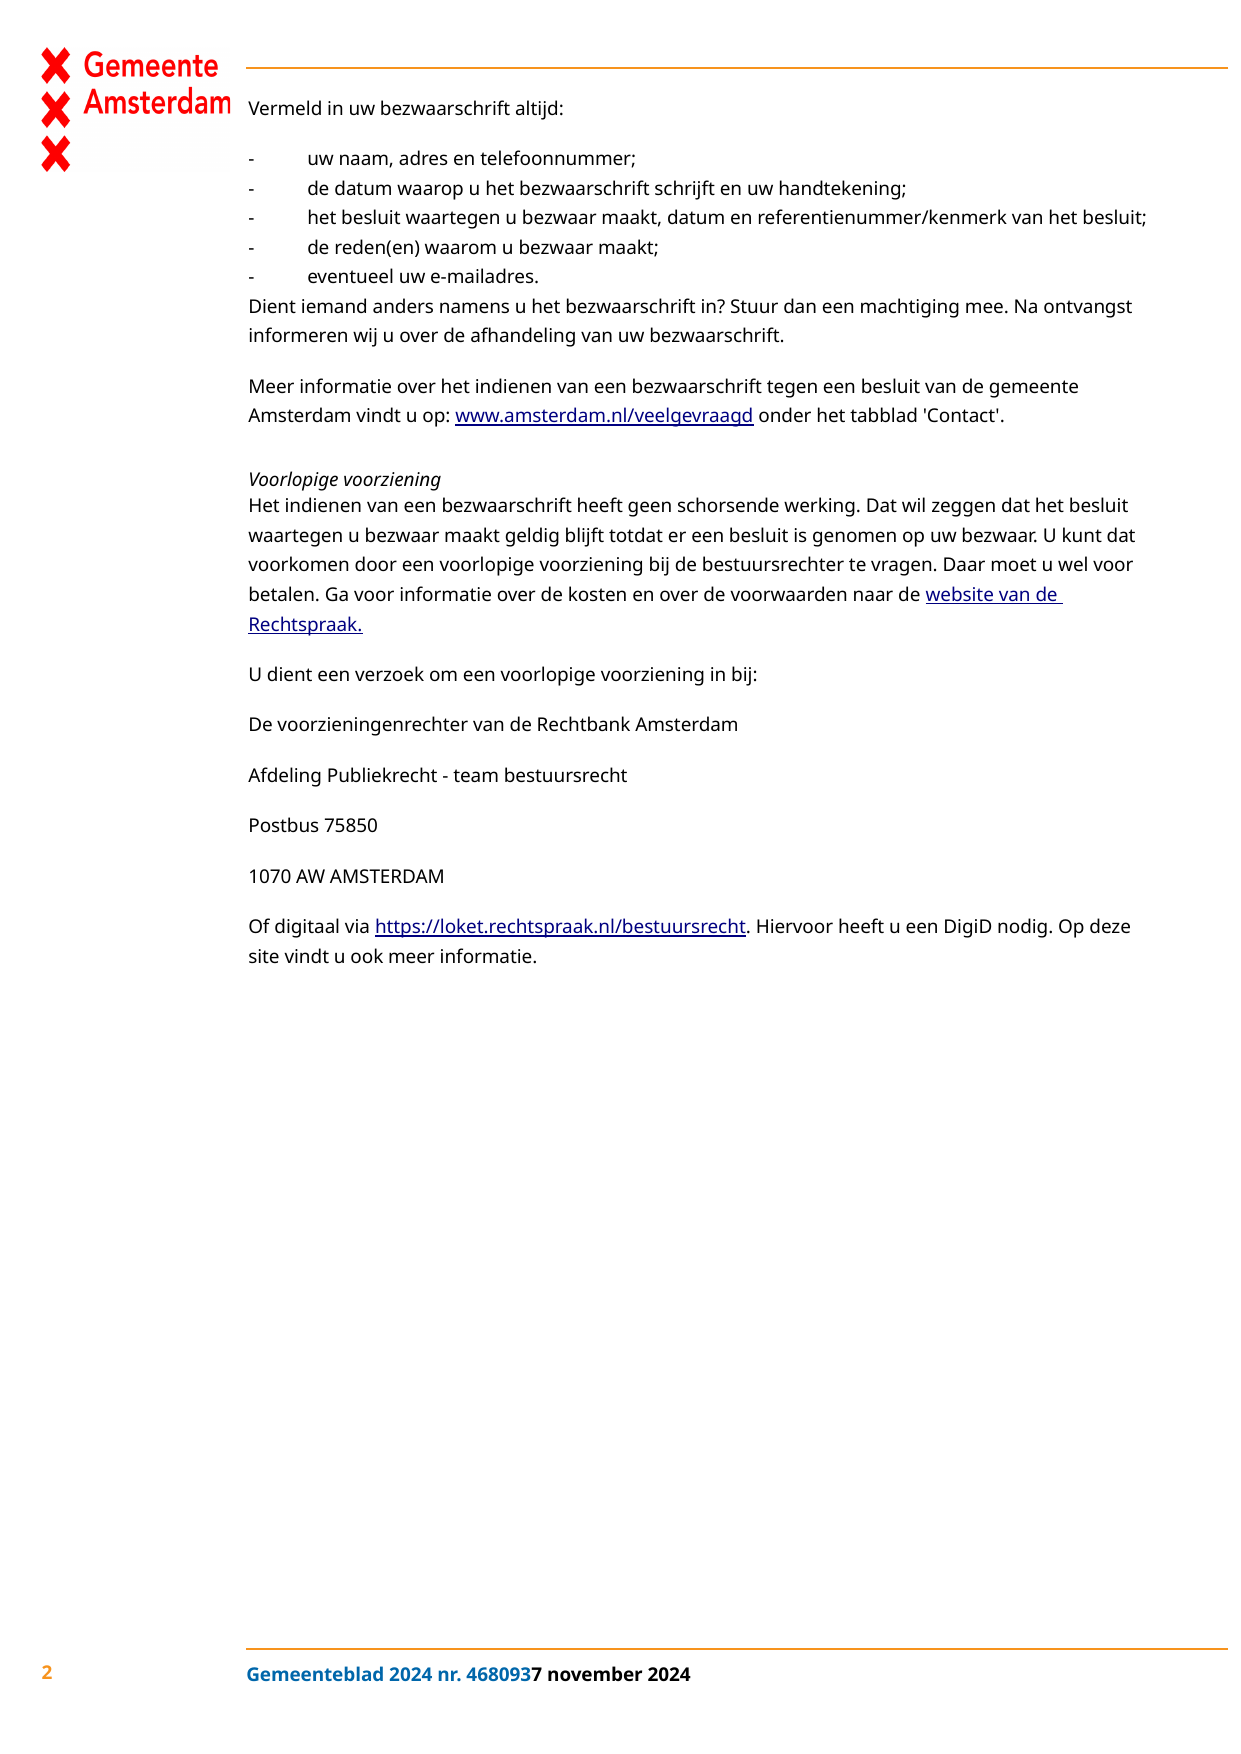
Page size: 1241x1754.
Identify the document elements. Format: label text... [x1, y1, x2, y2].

list de reden(en) waarom u bezwaar maakt; [248, 234, 1152, 260]
text Vermeld in uw bezwaarschrift altijd: [248, 95, 1152, 121]
text Meer informatie over het indienen van een bezwaarschrift tegen een besluit van de gemeente Amsterdam vindt u op: www.amsterdam.nl/veelgevraagd onder het tabblad 'Contact'. [248, 373, 1152, 428]
list de datum waarop u het bezwaarschrift schrijft en uw handtekening; [248, 175, 1152, 201]
text Of digitaal via https://loket.rechtspraak.nl/bestuursrecht. Hiervoor heeft u een DigiD nodig. Op deze site vindt u ook meer informatie. [248, 913, 1152, 968]
text Voorlopige voorziening [248, 467, 1152, 492]
text Dient iemand anders namens u het bezwaarschrift in? Stuur dan een machtiging mee. Na ontvangst informeren wij u over de afhandeling van uw bezwaarschrift. [248, 293, 1152, 348]
list eventueel uw e-mailadres. [248, 263, 1152, 289]
text Het indienen van een bezwaarschrift heeft geen schorsende werking. Dat wil zeggen dat het besluit waartegen u bezwaar maakt geldig blijft totdat er een besluit is genomen op uw bezwaar. U kunt dat voorkomen door een voorlopige voorziening bij de bestuursrechter te vragen. Daar moet u wel voor betalen. Ga voor informatie over de kosten en over de voorwaarden naar de website van de Rechtspraak. [248, 492, 1152, 636]
text Afdeling Publiekrecht - team bestuursrecht [248, 762, 1152, 788]
text Postbus 75850 [248, 812, 1152, 838]
list het besluit waartegen u bezwaar maakt, datum en referentienummer/kenmerk van het besluit; [248, 204, 1152, 230]
picture [41, 47, 231, 172]
text U dient een verzoek om een voorlopige voorziening in bij: [248, 661, 1152, 687]
list uw naam, adres en telefoonnummer; [248, 145, 1152, 171]
text 1070 AW AMSTERDAM [248, 863, 1152, 888]
text De voorzieningenrechter van de Rechtbank Amsterdam [248, 712, 1152, 737]
